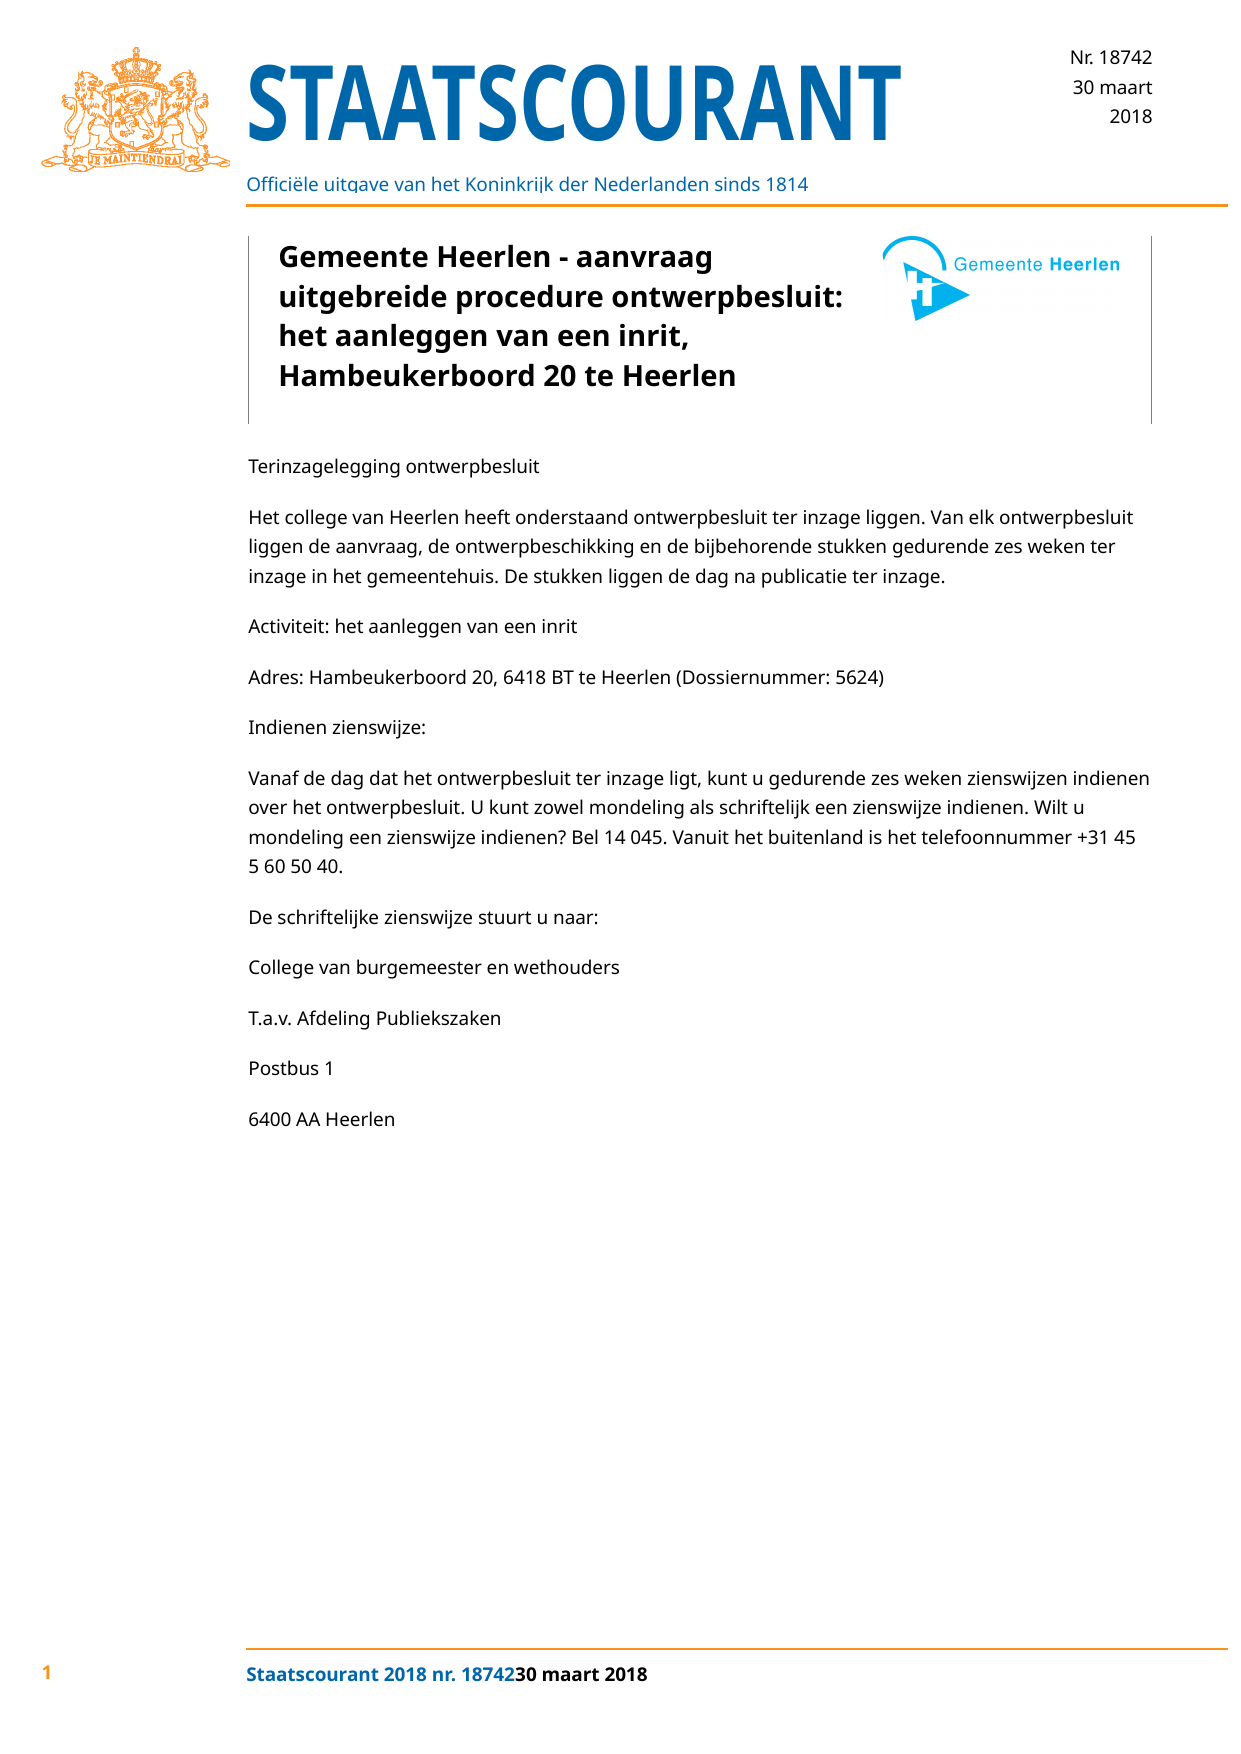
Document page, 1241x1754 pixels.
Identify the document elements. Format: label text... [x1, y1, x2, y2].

text T.a.v. Afdeling Publiekszaken [248, 1005, 1152, 1031]
text Postbus 1 [248, 1055, 1152, 1081]
text College van burgemeester en wethouders [248, 954, 1152, 980]
picture [882, 236, 903, 252]
table_header Gemeente Heerlen - aanvraag uitgebreide procedure ontwerpbesluit: het aanleggen van een inrit, Hambeukerboord 20 te Heerlen [249, 236, 850, 424]
text Activiteit: het aanleggen van een inrit [248, 614, 1152, 639]
picture [41, 47, 231, 172]
text Indienen zienswijze: [248, 714, 1152, 740]
text De schriftelijke zienswijze stuurt u naar: [248, 904, 1152, 930]
table_header [850, 236, 1151, 424]
text Het college van Heerlen heeft onderstaand ontwerpbesluit ter inzage liggen. Van elk ontwerpbesluit liggen de aanvraag, de ontwerpbeschikking en de bijbehorende stukken gedurende zes weken ter inzage in het gemeentehuis. De stukken liggen de dag na publicatie ter inzage. [248, 504, 1152, 589]
text 6400 AA Heerlen [248, 1106, 1152, 1131]
text Vanaf de dag dat het ontwerpbesluit ter inzage ligt, kunt u gedurende zes weken zienswijzen indienen over het ontwerpbesluit. U kunt zowel mondeling als schriftelijk een zienswijze indienen. Wilt u mondeling een zienswijze indienen? Bel 14 045. Vanuit het buitenland is het telefoonnummer +31 45 5 60 50 40. [248, 765, 1152, 879]
picture [882, 236, 1119, 321]
text Terinzagelegging ontwerpbesluit [248, 454, 1152, 479]
text Adres: Hambeukerboord 20, 6418 BT te Heerlen (Dossiernummer: 5624) [248, 664, 1152, 690]
